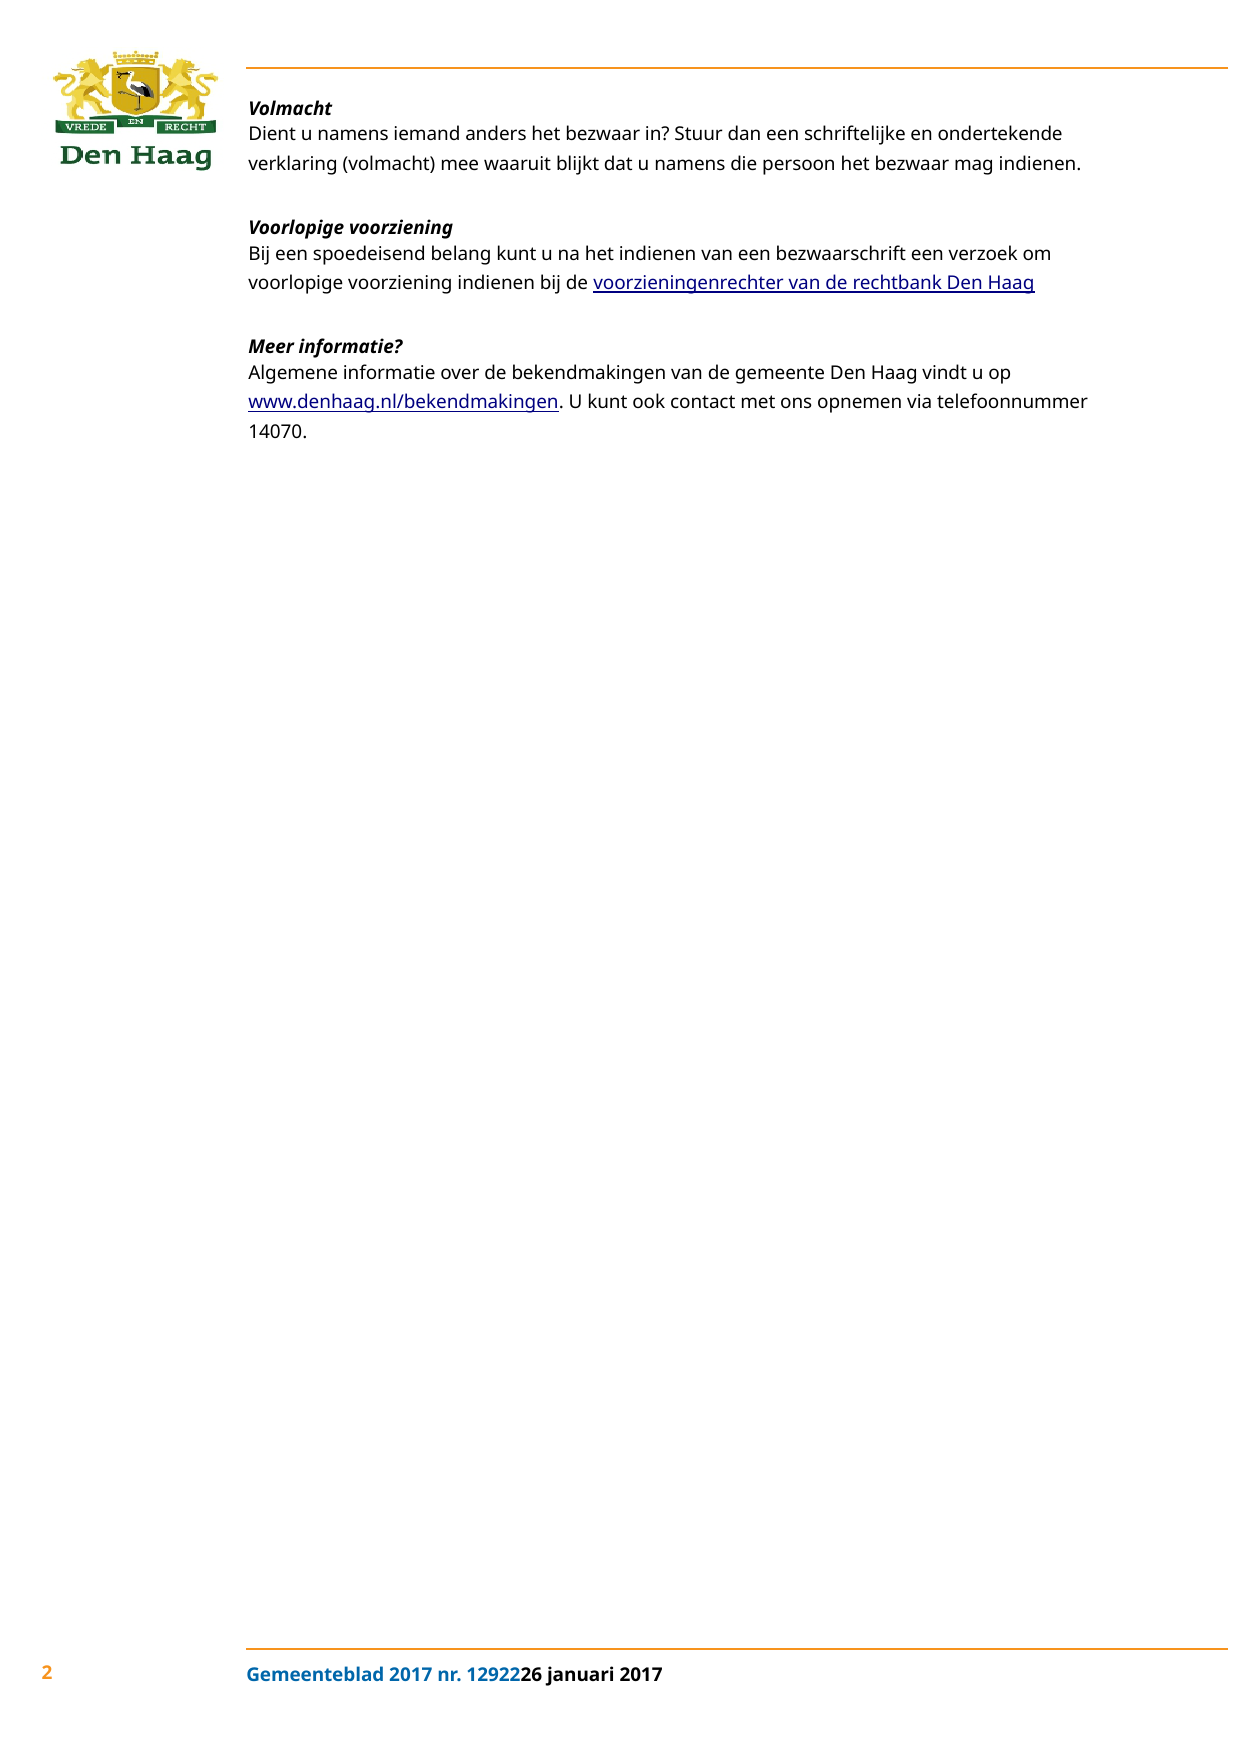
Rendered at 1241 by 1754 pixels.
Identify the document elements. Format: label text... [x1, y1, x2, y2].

picture [41, 47, 231, 172]
text Bij een spoedeisend belang kunt u na het indienen van een bezwaarschrift een verzoek om voorlopige voorziening indienen bij de voorzieningenrechter van de rechtbank Den Haag [248, 240, 1152, 295]
text Voorlopige voorziening [248, 214, 1152, 240]
text Volmacht [248, 95, 1152, 121]
text Meer informatie? [248, 333, 1152, 359]
text Algemene informatie over de bekendmakingen van de gemeente Den Haag vindt u op www.denhaag.nl/bekendmakingen. U kunt ook contact met ons opnemen via telefoonnummer 14070. [248, 359, 1152, 444]
text Dient u namens iemand anders het bezwaar in? Stuur dan een schriftelijke en ondertekende verklaring (volmacht) mee waaruit blijkt dat u namens die persoon het bezwaar mag indienen. [248, 121, 1152, 176]
